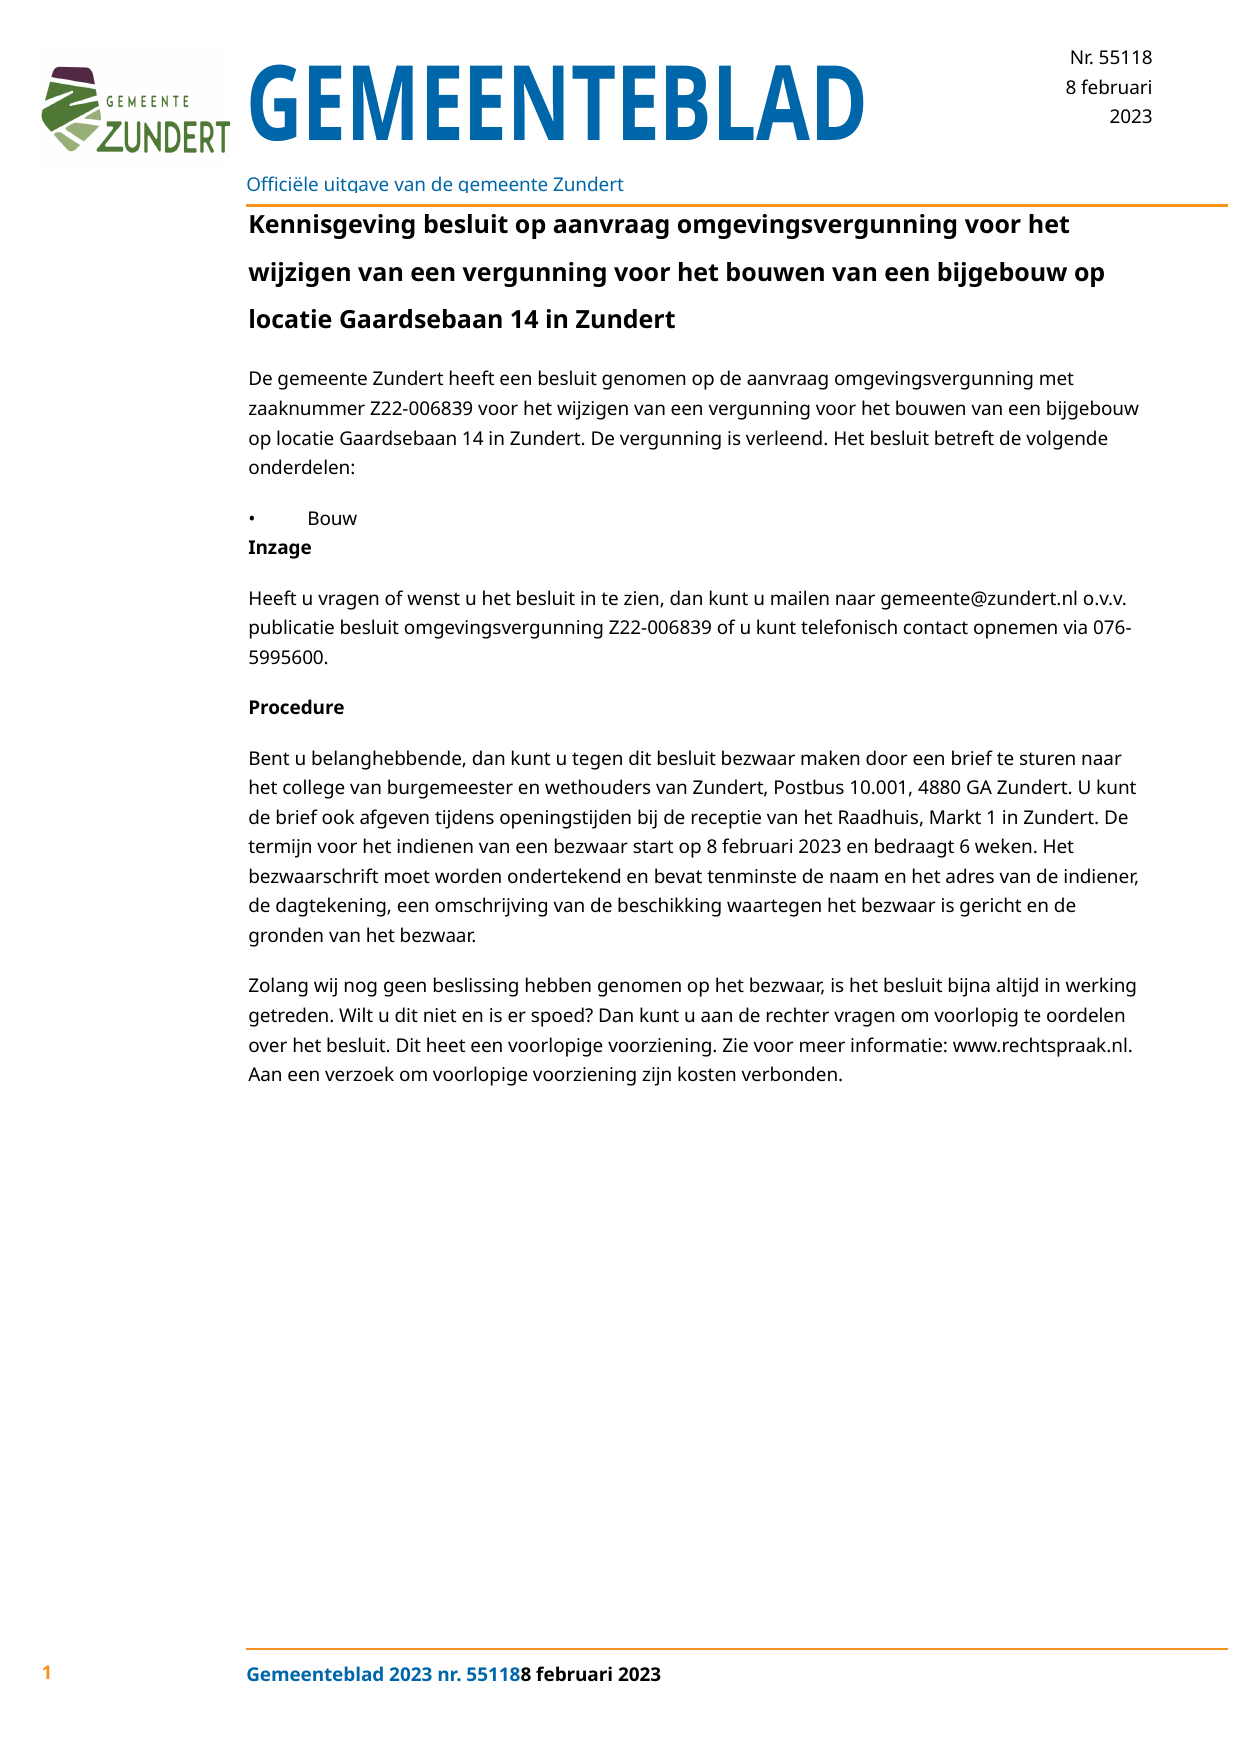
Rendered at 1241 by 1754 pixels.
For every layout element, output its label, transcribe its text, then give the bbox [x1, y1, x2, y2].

picture [41, 47, 231, 172]
text De gemeente Zundert heeft een besluit genomen op de aanvraag omgevingsvergunning met zaaknummer Z22-006839 voor het wijzigen van een vergunning voor het bouwen van een bijgebouw op locatie Gaardsebaan 14 in Zundert. De vergunning is verleend. Het besluit betreft de volgende onderdelen: [248, 366, 1152, 480]
text Heeft u vragen of wenst u het besluit in te zien, dan kunt u mailen naar gemeente@zundert.nl o.v.v. publicatie besluit omgevingsvergunning Z22-006839 of u kunt telefonisch contact opnemen via 076-5995600. [248, 585, 1152, 669]
text Kennisgeving besluit op aanvraag omgevingsvergunning voor het wijzigen van een vergunning voor het bouwen van een bijgebouw op locatie Gaardsebaan 14 in Zundert [248, 207, 1152, 336]
text Inzage [248, 534, 1152, 560]
text Procedure [248, 694, 1152, 720]
text Bent u belanghebbende, dan kunt u tegen dit besluit bezwaar maken door een brief te sturen naar het college van burgemeester en wethouders van Zundert, Postbus 10.001, 4880 GA Zundert. U kunt de brief ook afgeven tijdens openingstijden bij de receptie van het Raadhuis, Markt 1 in Zundert. De termijn voor het indienen van een bezwaar start op 8 februari 2023 en bedraagt 6 weken. Het bezwaarschrift moet worden ondertekend en bevat tenminste de naam en het adres van de indiener, de dagtekening, een omschrijving van de beschikking waartegen het bezwaar is gericht en de gronden van het bezwaar. [248, 745, 1152, 948]
list Bouw [248, 505, 1152, 530]
text Zolang wij nog geen beslissing hebben genomen op het bezwaar, is het besluit bijna altijd in werking getreden. Wilt u dit niet en is er spoed? Dan kunt u aan de rechter vragen om voorlopig te oordelen over het besluit. Dit heet een voorlopige voorziening. Zie voor meer informatie: www.rechtspraak.nl. Aan een verzoek om voorlopige voorziening zijn kosten verbonden. [248, 973, 1152, 1087]
